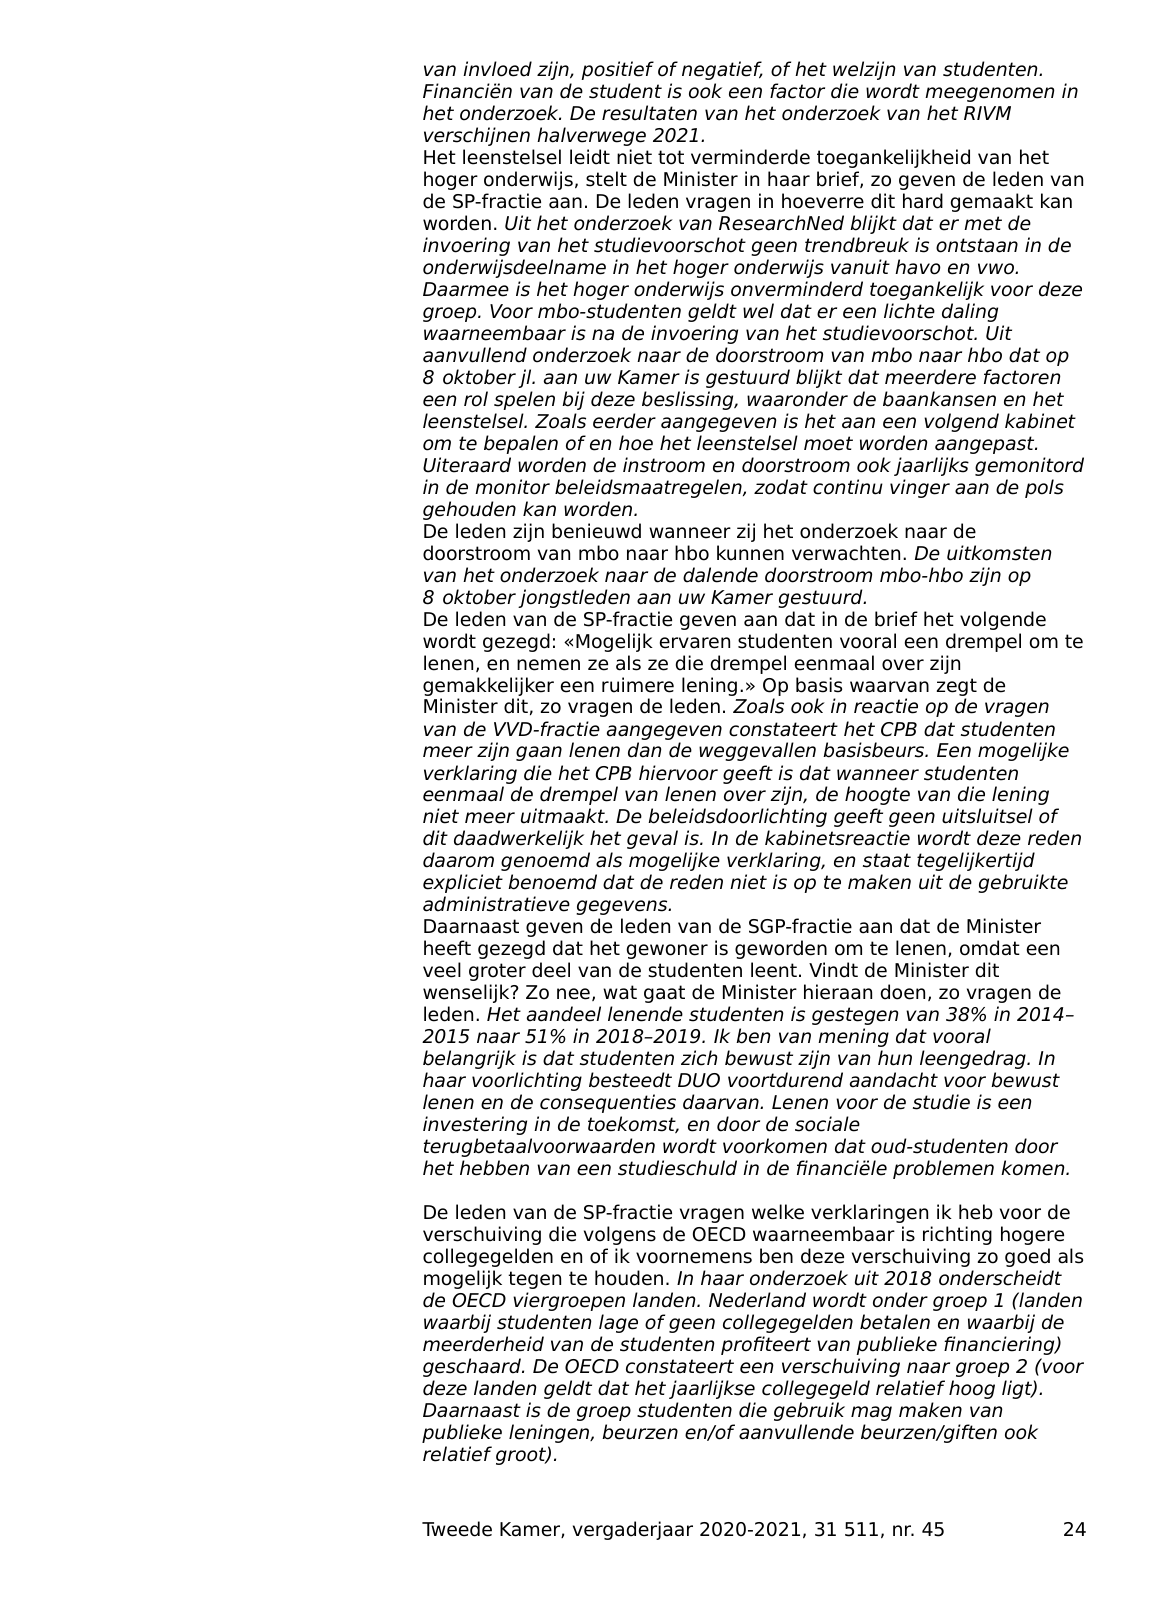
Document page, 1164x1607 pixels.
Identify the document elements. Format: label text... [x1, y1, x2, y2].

text De leden van de SP-fractie geven aan dat in de brief het volgende wordt gezegd: «Mogelijk ervaren studenten vooral een drempel om te lenen, en nemen ze als ze die drempel eenmaal over zijn gemakkelijker een ruimere lening.» Op basis waarvan zegt de Minister dit, zo vragen de leden. Zoals ook in reactie op de vragen van de VVD-fractie aangegeven constateert het CPB dat studenten meer zijn gaan lenen dan de weggevallen basisbeurs. Een mogelijke verklaring die het CPB hiervoor geeft is dat wanneer studenten eenmaal de drempel van lenen over zijn, de hoogte van die lening niet meer uitmaakt. De beleidsdoorlichting geeft geen uitsluitsel of dit daadwerkelijk het geval is. In de kabinetsreactie wordt deze reden daarom genoemd als mogelijke verklaring, en staat tegelijkertijd expliciet benoemd dat de reden niet is op te maken uit de gebruikte administratieve gegevens. [422, 608, 1087, 916]
text Het leenstelsel leidt niet tot verminderde toegankelijkheid van het hoger onderwijs, stelt de Minister in haar brief, zo geven de leden van de SP-fractie aan. De leden vragen in hoeverre dit hard gemaakt kan worden. Uit het onderzoek van ResearchNed blijkt dat er met de invoering van het studievoorschot geen trendbreuk is ontstaan in de onderwijsdeelname in het hoger onderwijs vanuit havo en vwo. Daarmee is het hoger onderwijs onverminderd toegankelijk voor deze groep. Voor mbo-studenten geldt wel dat er een lichte daling waarneembaar is na de invoering van het studievoorschot. Uit aanvullend onderzoek naar de doorstroom van mbo naar hbo dat op 8 oktober jl. aan uw Kamer is gestuurd blijkt dat meerdere factoren een rol spelen bij deze beslissing, waaronder de baankansen en het leenstelsel. Zoals eerder aangegeven is het aan een volgend kabinet om te bepalen of en hoe het leenstelsel moet worden aangepast. Uiteraard worden de instroom en doorstroom ook jaarlijks gemonitord in de monitor beleidsmaatregelen, zodat continu vinger aan de pols gehouden kan worden. [422, 147, 1087, 521]
text De leden zijn benieuwd wanneer zij het onderzoek naar de doorstroom van mbo naar hbo kunnen verwachten. De uitkomsten van het onderzoek naar de dalende doorstroom mbo-hbo zijn op 8 oktober jongstleden aan uw Kamer gestuurd. [422, 521, 1087, 608]
text De leden van de SP-fractie vragen welke verklaringen ik heb voor de verschuiving die volgens de OECD waarneembaar is richting hogere collegegelden en of ik voornemens ben deze verschuiving zo goed als mogelijk tegen te houden. In haar onderzoek uit 2018 onderscheidt de OECD viergroepen landen. Nederland wordt onder groep 1 (landen waarbij studenten lage of geen collegegelden betalen en waarbij de meerderheid van de studenten profiteert van publieke financiering) geschaard. De OECD constateert een verschuiving naar groep 2 (voor deze landen geldt dat het jaarlijkse collegegeld relatief hoog ligt). Daarnaast is de groep studenten die gebruik mag maken van publieke leningen, beurzen en/of aanvullende beurzen/giften ook relatief groot). [422, 1202, 1087, 1466]
text van invloed zijn, positief of negatief, of het welzijn van studenten. Financiën van de student is ook een factor die wordt meegenomen in het onderzoek. De resultaten van het onderzoek van het RIVM verschijnen halverwege 2021. [422, 59, 1087, 147]
text Daarnaast geven de leden van de SGP-fractie aan dat de Minister heeft gezegd dat het gewoner is geworden om te lenen, omdat een veel groter deel van de studenten leent. Vindt de Minister dit wenselijk? Zo nee, wat gaat de Minister hieraan doen, zo vragen de leden. Het aandeel lenende studenten is gestegen van 38% in 2014–2015 naar 51% in 2018–2019. Ik ben van mening dat vooral belangrijk is dat studenten zich bewust zijn van hun leengedrag. In haar voorlichting besteedt DUO voortdurend aandacht voor bewust lenen en de consequenties daarvan. Lenen voor de studie is een investering in de toekomst, en door de sociale terugbetaalvoorwaarden wordt voorkomen dat oud-studenten door het hebben van een studieschuld in de financiële problemen komen. [422, 916, 1087, 1180]
